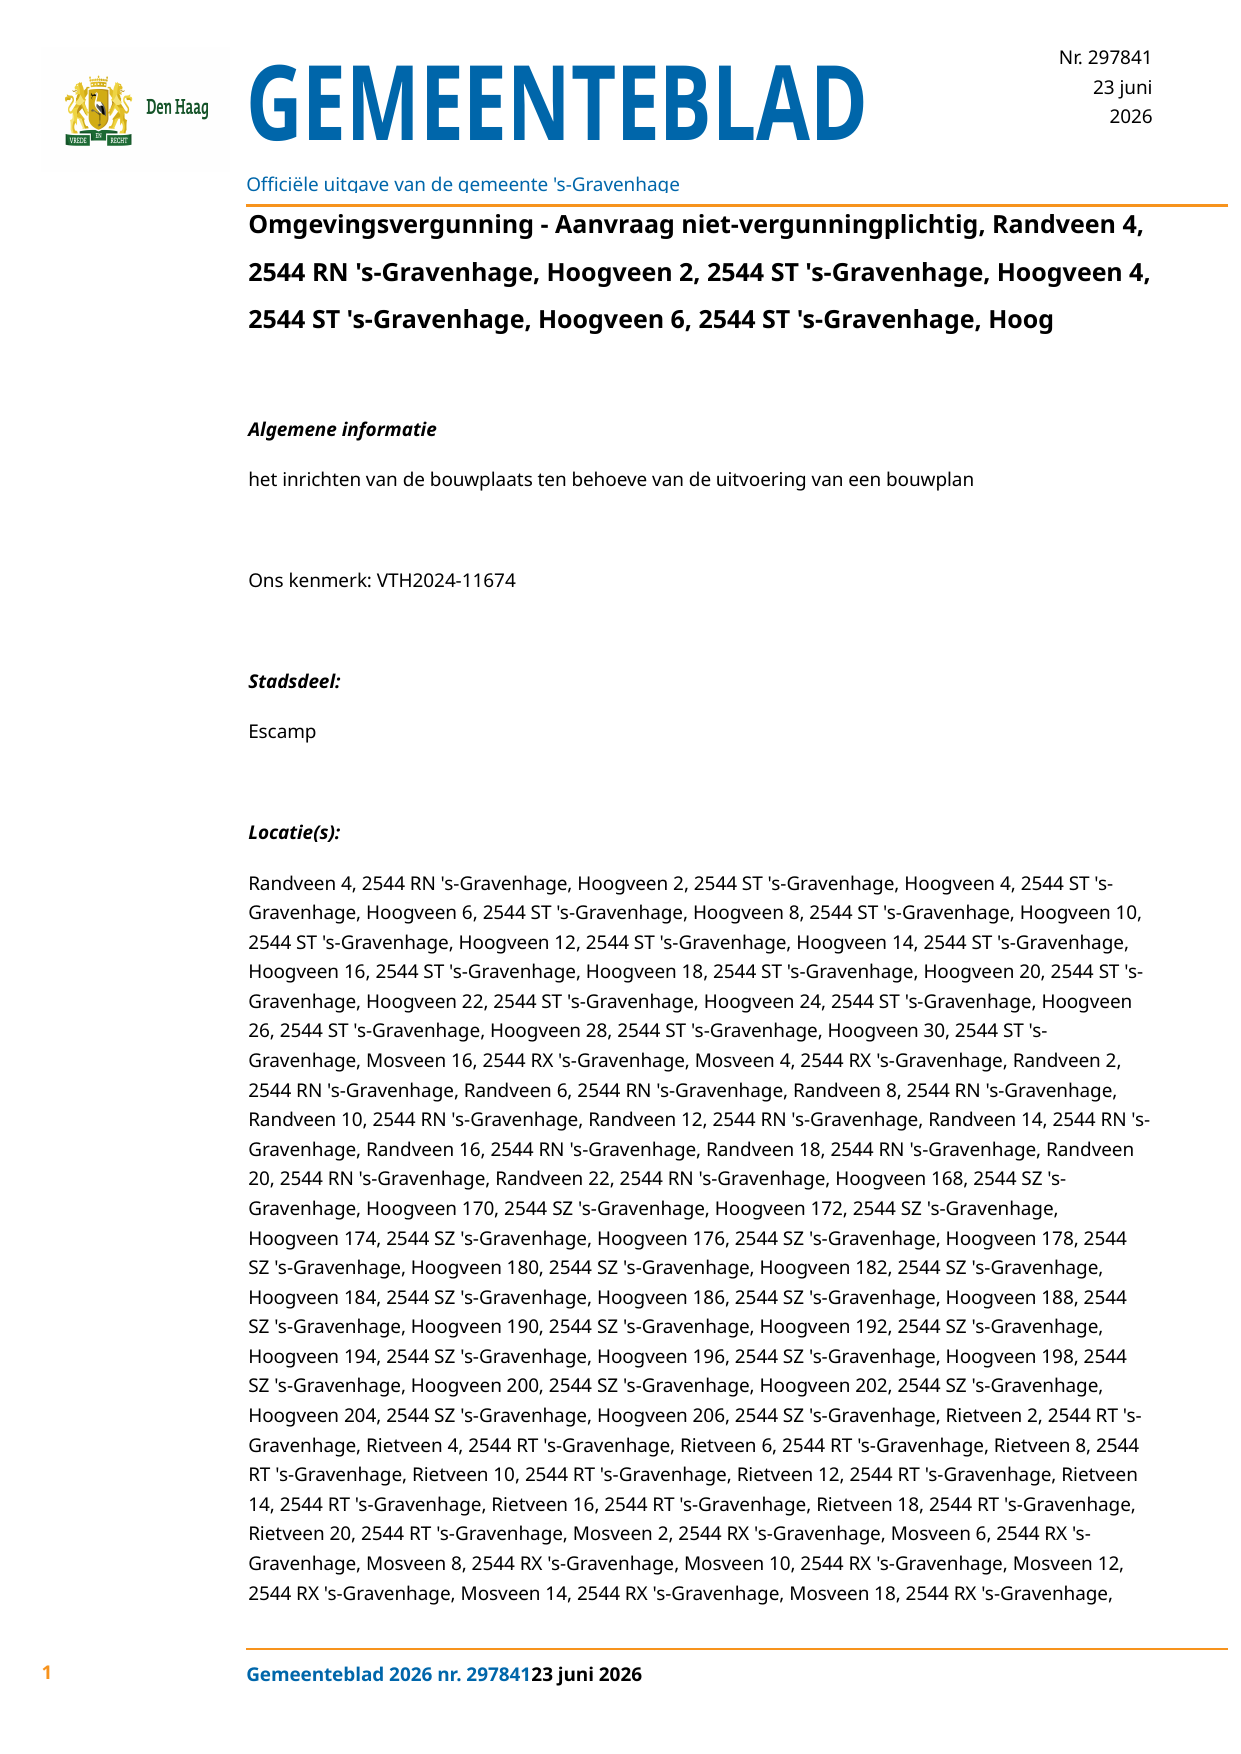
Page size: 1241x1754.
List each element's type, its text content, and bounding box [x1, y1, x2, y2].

text Locatie(s): [248, 819, 1152, 845]
text Randveen 4, 2544 RN 's-Gravenhage, Hoogveen 2, 2544 ST 's-Gravenhage, Hoogveen 4, 2544 ST 's-Gravenhage, Hoogveen 6, 2544 ST 's-Gravenhage, Hoogveen 8, 2544 ST 's-Gravenhage, Hoogveen 10, 2544 ST 's-Gravenhage, Hoogveen 12, 2544 ST 's-Gravenhage, Hoogveen 14, 2544 ST 's-Gravenhage, Hoogveen 16, 2544 ST 's-Gravenhage, Hoogveen 18, 2544 ST 's-Gravenhage, Hoogveen 20, 2544 ST 's-Gravenhage, Hoogveen 22, 2544 ST 's-Gravenhage, Hoogveen 24, 2544 ST 's-Gravenhage, Hoogveen 26, 2544 ST 's-Gravenhage, Hoogveen 28, 2544 ST 's-Gravenhage, Hoogveen 30, 2544 ST 's-Gravenhage, Mosveen 16, 2544 RX 's-Gravenhage, Mosveen 4, 2544 RX 's-Gravenhage, Randveen 2, 2544 RN 's-Gravenhage, Randveen 6, 2544 RN 's-Gravenhage, Randveen 8, 2544 RN 's-Gravenhage, Randveen 10, 2544 RN 's-Gravenhage, Randveen 12, 2544 RN 's-Gravenhage, Randveen 14, 2544 RN 's-Gravenhage, Randveen 16, 2544 RN 's-Gravenhage, Randveen 18, 2544 RN 's-Gravenhage, Randveen 20, 2544 RN 's-Gravenhage, Randveen 22, 2544 RN 's-Gravenhage, Hoogveen 168, 2544 SZ 's-Gravenhage, Hoogveen 170, 2544 SZ 's-Gravenhage, Hoogveen 172, 2544 SZ 's-Gravenhage, Hoogveen 174, 2544 SZ 's-Gravenhage, Hoogveen 176, 2544 SZ 's-Gravenhage, Hoogveen 178, 2544 SZ 's-Gravenhage, Hoogveen 180, 2544 SZ 's-Gravenhage, Hoogveen 182, 2544 SZ 's-Gravenhage, Hoogveen 184, 2544 SZ 's-Gravenhage, Hoogveen 186, 2544 SZ 's-Gravenhage, Hoogveen 188, 2544 SZ 's-Gravenhage, Hoogveen 190, 2544 SZ 's-Gravenhage, Hoogveen 192, 2544 SZ 's-Gravenhage, Hoogveen 194, 2544 SZ 's-Gravenhage, Hoogveen 196, 2544 SZ 's-Gravenhage, Hoogveen 198, 2544 SZ 's-Gravenhage, Hoogveen 200, 2544 SZ 's-Gravenhage, Hoogveen 202, 2544 SZ 's-Gravenhage, Hoogveen 204, 2544 SZ 's-Gravenhage, Hoogveen 206, 2544 SZ 's-Gravenhage, Rietveen 2, 2544 RT 's-Gravenhage, Rietveen 4, 2544 RT 's-Gravenhage, Rietveen 6, 2544 RT 's-Gravenhage, Rietveen 8, 2544 RT 's-Gravenhage, Rietveen 10, 2544 RT 's-Gravenhage, Rietveen 12, 2544 RT 's-Gravenhage, Rietveen 14, 2544 RT 's-Gravenhage, Rietveen 16, 2544 RT 's-Gravenhage, Rietveen 18, 2544 RT 's-Gravenhage, Rietveen 20, 2544 RT 's-Gravenhage, Mosveen 2, 2544 RX 's-Gravenhage, Mosveen 6, 2544 RX 's-Gravenhage, Mosveen 8, 2544 RX 's-Gravenhage, Mosveen 10, 2544 RX 's-Gravenhage, Mosveen 12, 2544 RX 's-Gravenhage, Mosveen 14, 2544 RX 's-Gravenhage, Mosveen 18, 2544 RX 's-Gravenhage, [248, 870, 1152, 1605]
text Escamp [248, 718, 1152, 744]
text Ons kenmerk: VTH2024-11674 [248, 567, 1152, 593]
text Omgevingsvergunning - Aanvraag niet-vergunningplichtig, Randveen 4, 2544 RN 's-Gravenhage, Hoogveen 2, 2544 ST 's-Gravenhage, Hoogveen 4, 2544 ST 's-Gravenhage, Hoogveen 6, 2544 ST 's-Gravenhage, Hoog [248, 207, 1152, 336]
text het inrichten van de bouwplaats ten behoeve van de uitvoering van een bouwplan [248, 466, 1152, 492]
picture [41, 47, 231, 172]
text Stadsdeel: [248, 668, 1152, 694]
text Algemene informatie [248, 416, 1152, 442]
